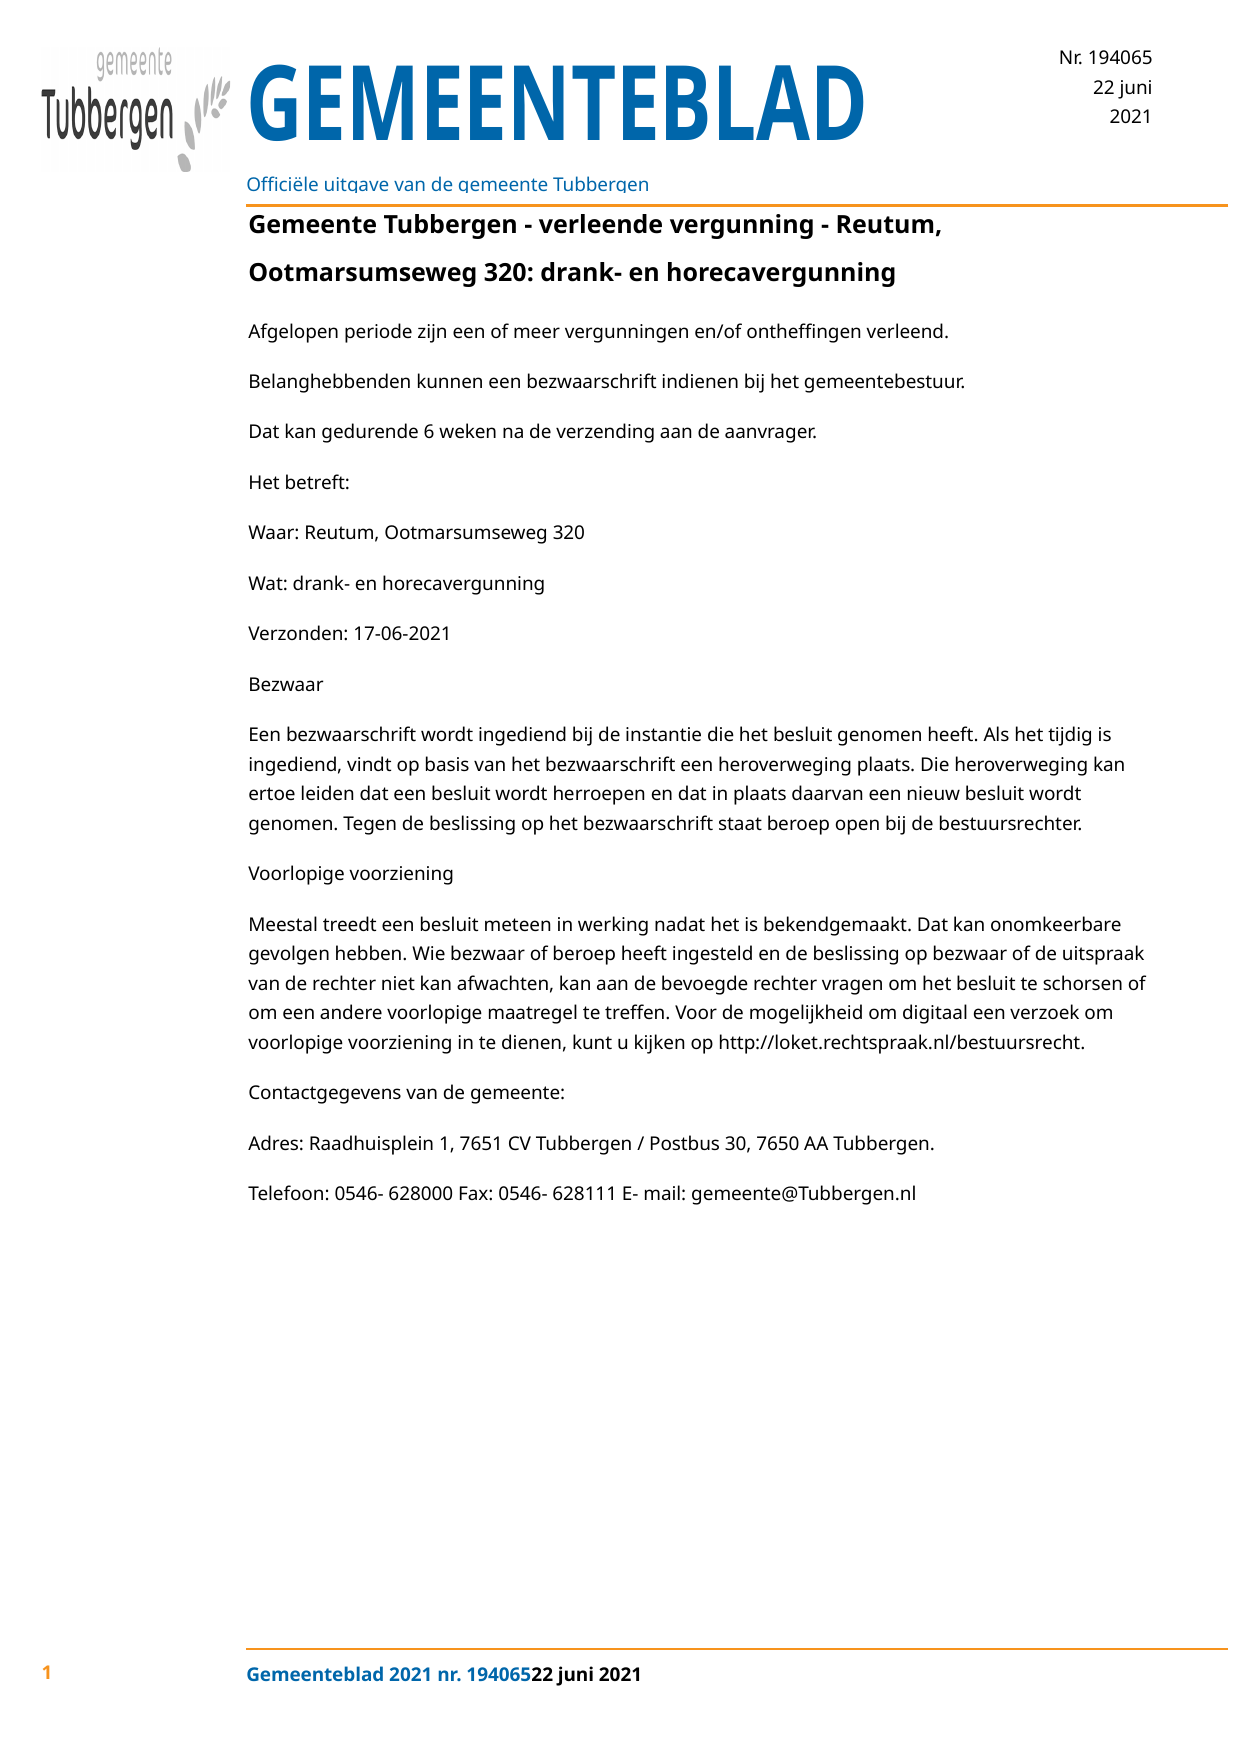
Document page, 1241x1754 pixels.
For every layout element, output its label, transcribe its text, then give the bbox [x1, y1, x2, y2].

text Bezwaar [248, 671, 1152, 697]
text Waar: Reutum, Ootmarsumseweg 320 [248, 519, 1152, 545]
text Telefoon: 0546- 628000 Fax: 0546- 628111 E- mail: gemeente@Tubbergen.nl [248, 1180, 1152, 1206]
text Wat: drank- en horecavergunning [248, 570, 1152, 596]
text Voorlopige voorziening [248, 860, 1152, 886]
text Adres: Raadhuisplein 1, 7651 CV Tubbergen / Postbus 30, 7650 AA Tubbergen. [248, 1130, 1152, 1156]
text Afgelopen periode zijn een of meer vergunningen en/of ontheffingen verleend. [248, 318, 1152, 344]
text Een bezwaarschrift wordt ingediend bij de instantie die het besluit genomen heeft. Als het tijdig is ingediend, vindt op basis van het bezwaarschrift een heroverweging plaats. Die heroverweging kan ertoe leiden dat een besluit wordt herroepen en dat in plaats daarvan een nieuw besluit wordt genomen. Tegen de beslissing op het bezwaarschrift staat beroep open bij de bestuursrechter. [248, 721, 1152, 836]
text Belanghebbenden kunnen een bezwaarschrift indienen bij het gemeentebestuur. [248, 368, 1152, 394]
text Meestal treedt een besluit meteen in werking nadat het is bekendgemaakt. Dat kan onomkeerbare gevolgen hebben. Wie bezwaar of beroep heeft ingesteld en de beslissing op bezwaar of de uitspraak van de rechter niet kan afwachten, kan aan de bevoegde rechter vragen om het besluit te schorsen of om een andere voorlopige maatregel te treffen. Voor de mogelijkheid om digitaal een verzoek om voorlopige voorziening in te dienen, kunt u kijken op http://loket.rechtspraak.nl/bestuursrecht. [248, 911, 1152, 1055]
picture [41, 47, 231, 172]
text Verzonden: 17-06-2021 [248, 620, 1152, 646]
text Dat kan gedurende 6 weken na de verzending aan de aanvrager. [248, 419, 1152, 444]
text Gemeente Tubbergen - verleende vergunning - Reutum, Ootmarsumseweg 320: drank- en horecavergunning [248, 207, 1152, 288]
text Het betreft: [248, 469, 1152, 495]
text Contactgegevens van de gemeente: [248, 1079, 1152, 1105]
